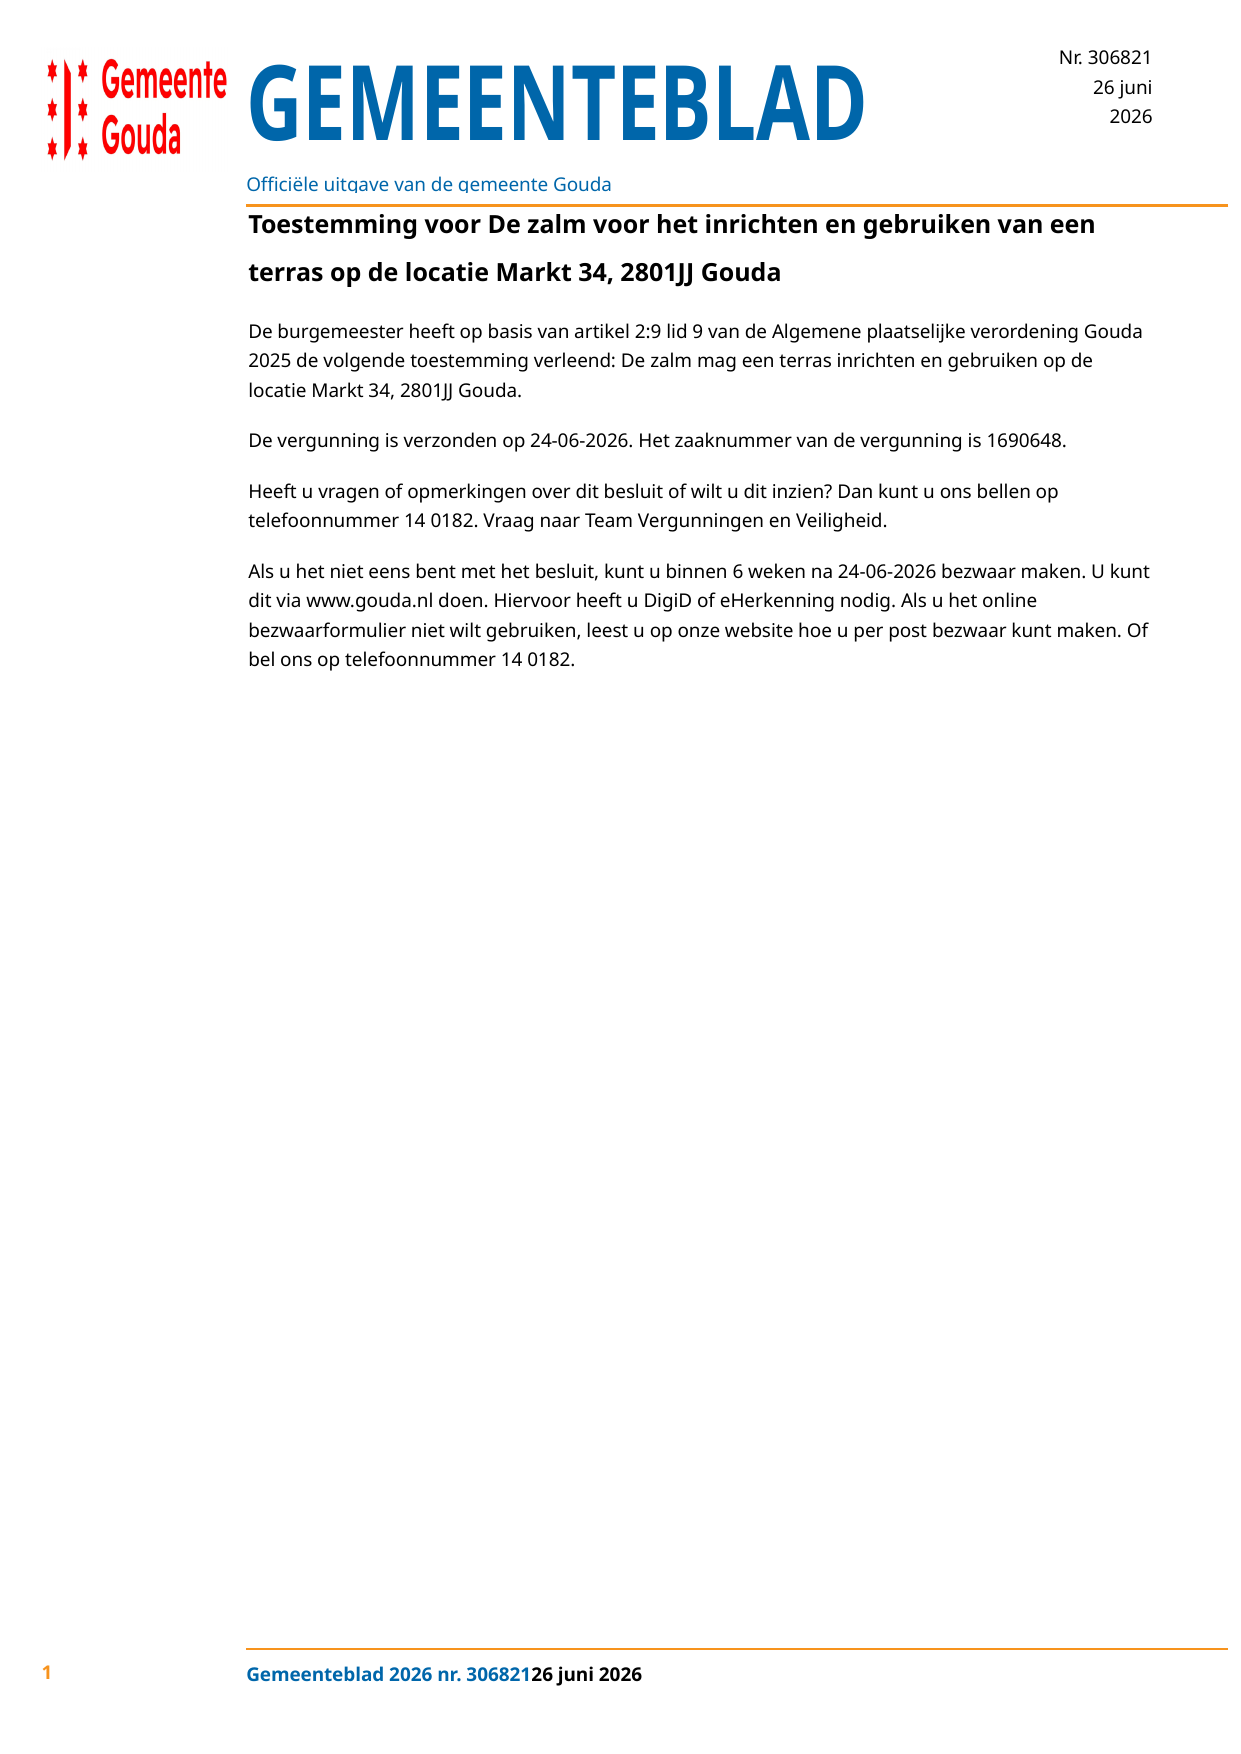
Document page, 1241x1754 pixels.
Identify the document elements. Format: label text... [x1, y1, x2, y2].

text Toestemming voor De zalm voor het inrichten en gebruiken van een terras op de locatie Markt 34, 2801JJ Gouda [248, 207, 1152, 288]
text Als u het niet eens bent met het besluit, kunt u binnen 6 weken na 24-06-2026 bezwaar maken. U kunt dit via www.gouda.nl doen. Hiervoor heeft u DigiD of eHerkenning nodig. Als u het online bezwaarformulier niet wilt gebruiken, leest u op onze website hoe u per post bezwaar kunt maken. Of bel ons op telefoonnummer 14 0182. [248, 558, 1152, 672]
text De vergunning is verzonden op 24-06-2026. Het zaaknummer van de vergunning is 1690648. [248, 427, 1152, 453]
picture [41, 47, 231, 172]
text De burgemeester heeft op basis van artikel 2:9 lid 9 van de Algemene plaatselijke verordening Gouda 2025 de volgende toestemming verleend: De zalm mag een terras inrichten en gebruiken op de locatie Markt 34, 2801JJ Gouda. [248, 318, 1152, 403]
text Heeft u vragen of opmerkingen over dit besluit of wilt u dit inzien? Dan kunt u ons bellen op telefoonnummer 14 0182. Vraag naar Team Vergunningen en Veiligheid. [248, 478, 1152, 533]
